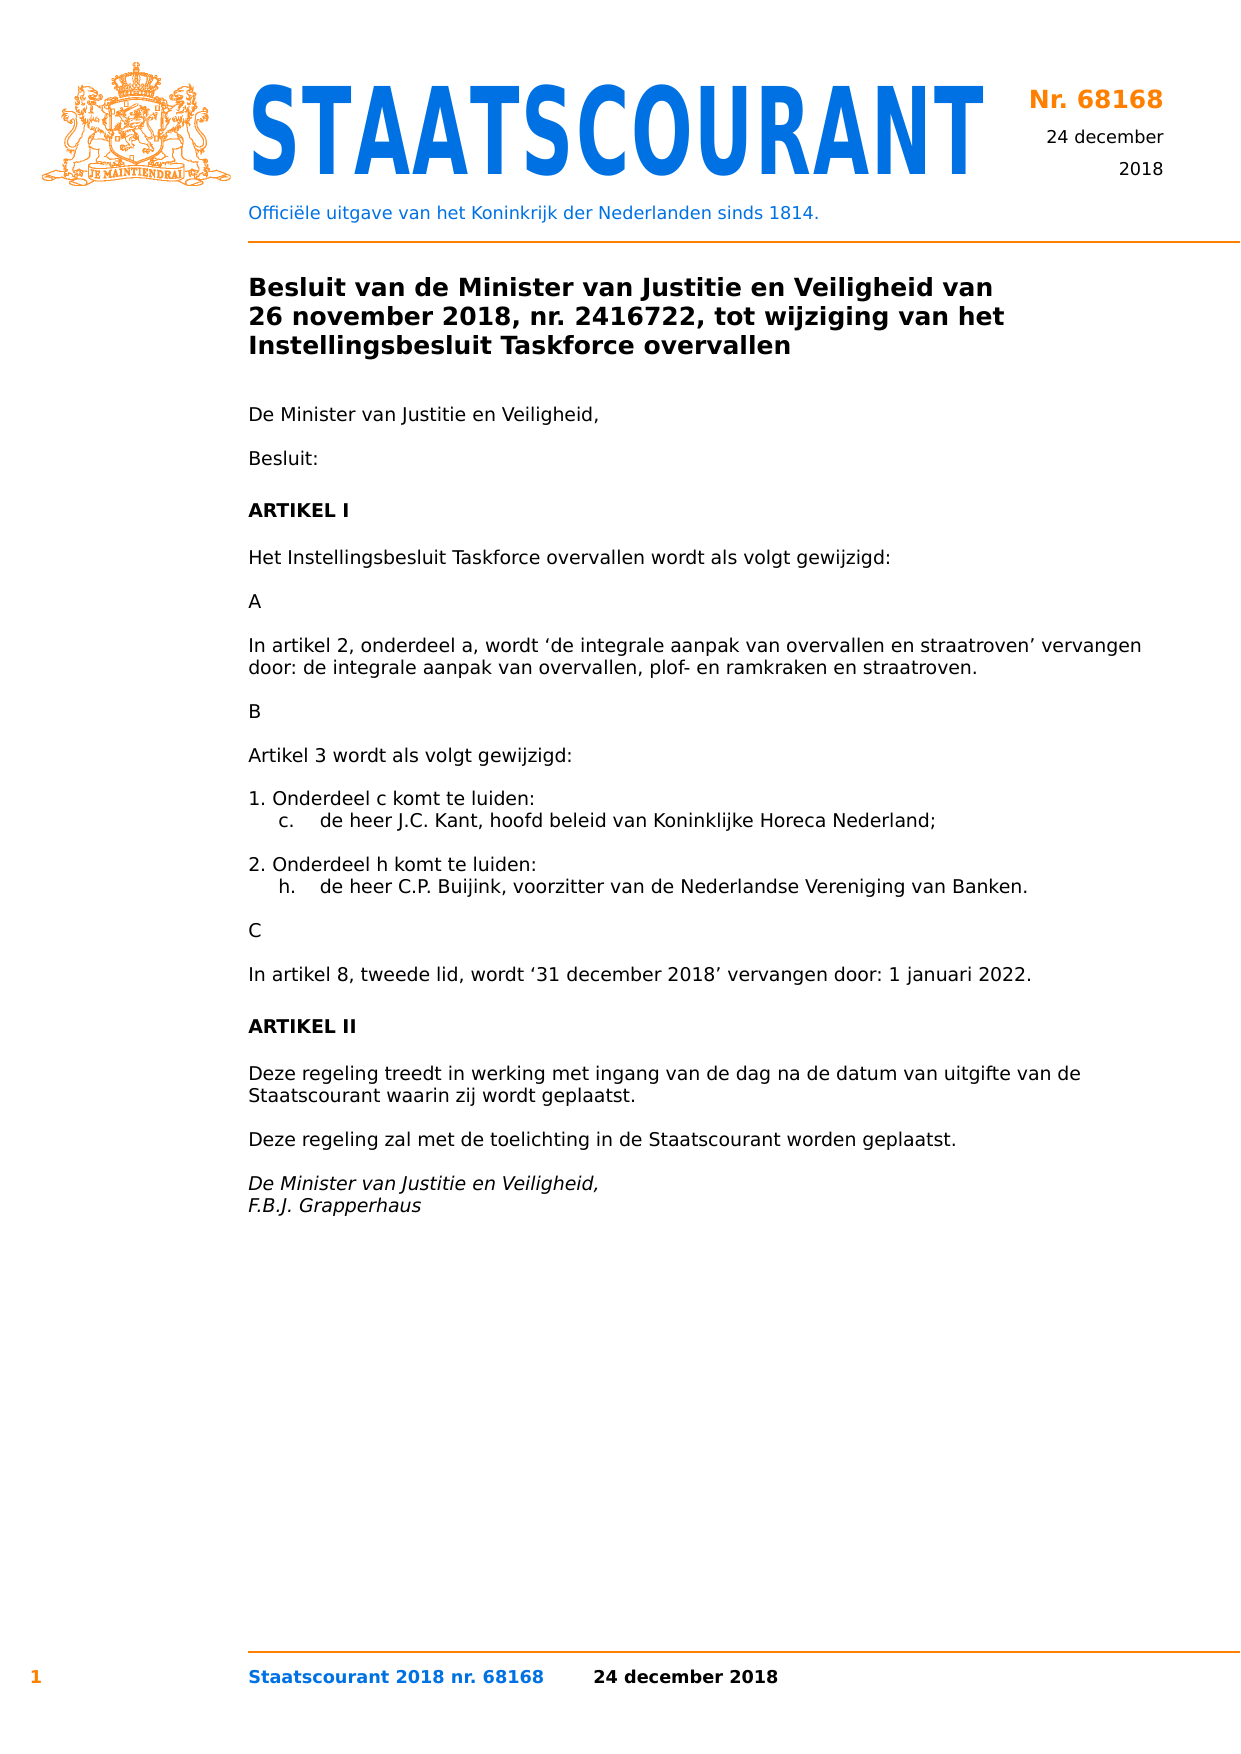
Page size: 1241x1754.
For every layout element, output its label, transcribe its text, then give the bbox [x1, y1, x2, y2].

table_header STAATSCOURANT [248, 62, 998, 203]
subtitle ARTIKEL I [248, 500, 1163, 522]
text De Minister van Justitie en Veiligheid, [248, 404, 1163, 426]
text Deze regeling zal met de toelichting in de Staatscourant worden geplaatst. [248, 1129, 1163, 1151]
picture [41, 62, 231, 186]
text C [248, 920, 1163, 942]
text In artikel 8, tweede lid, wordt ‘31 december 2018’ vervangen door: 1 januari 2022. [248, 964, 1163, 986]
text Besluit: [248, 448, 1163, 470]
text c. de heer J.C. Kant, hoofd beleid van Koninklijke Horeca Nederland; [278, 810, 1163, 832]
table_header Nr. 68168 [998, 62, 1240, 121]
table_cell 24 december [998, 121, 1240, 153]
table_header [25, 62, 248, 241]
table_cell 2018 [998, 153, 1240, 203]
text 2. Onderdeel h komt te luiden: [248, 854, 1163, 876]
text B [248, 701, 1163, 723]
text h. de heer C.P. Buijink, voorzitter van de Nederlandse Vereniging van Banken. [278, 876, 1163, 898]
subtitle ARTIKEL II [248, 1016, 1163, 1038]
table_cell Officiële uitgave van het Koninkrijk der Nederlanden sinds 1814. [248, 203, 1240, 241]
text De Minister van Justitie en Veiligheid, F.B.J. Grapperhaus [248, 1172, 1163, 1216]
text Artikel 3 wordt als volgt gewijzigd: [248, 744, 1163, 766]
text A [248, 591, 1163, 613]
text Deze regeling treedt in werking met ingang van de dag na de datum van uitgifte van de Staatscourant waarin zij wordt geplaatst. [248, 1063, 1163, 1107]
text 1. Onderdeel c komt te luiden: [248, 788, 1163, 810]
text In artikel 2, onderdeel a, wordt ‘de integrale aanpak van overvallen en straatroven’ vervangen door: de integrale aanpak van overvallen, plof- en ramkraken en straatroven. [248, 635, 1163, 679]
text Het Instellingsbesluit Taskforce overvallen wordt als volgt gewijzigd: [248, 547, 1163, 569]
subtitle Besluit van de Minister van Justitie en Veiligheid van 26 november 2018, nr. 2416722, tot wijziging van het Instellingsbesluit Taskforce overvallen [248, 273, 1163, 361]
